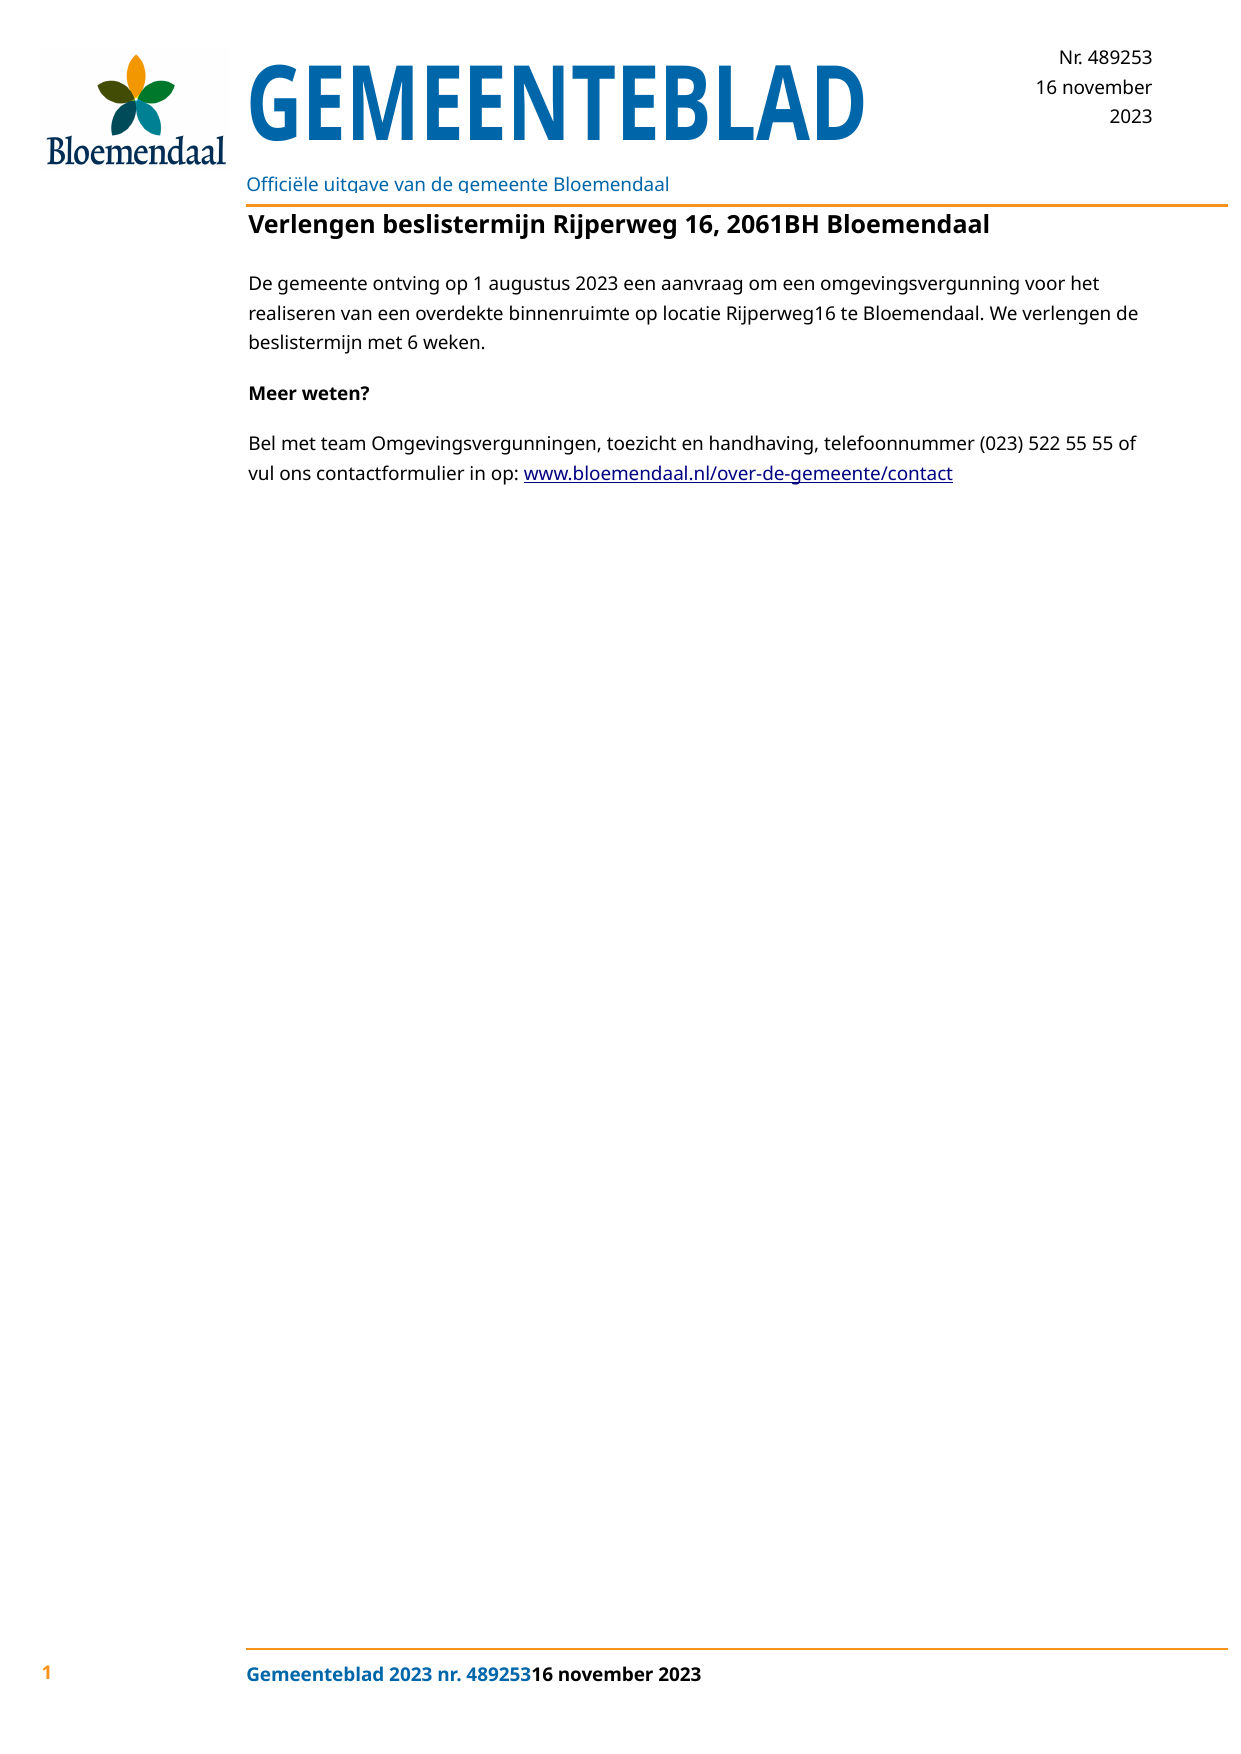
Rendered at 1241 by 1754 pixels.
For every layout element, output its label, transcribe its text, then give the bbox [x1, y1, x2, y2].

text De gemeente ontving op 1 augustus 2023 een aanvraag om een omgevingsvergunning voor het realiseren van een overdekte binnenruimte op locatie Rijperweg16 te Bloemendaal. We verlengen de beslistermijn met 6 weken. [248, 270, 1152, 355]
picture [41, 47, 231, 172]
text Meer weten? [248, 380, 1152, 406]
text Bel met team Omgevingsvergunningen, toezicht en handhaving, telefoonnummer (023) 522 55 55 of vul ons contactformulier in op: www.bloemendaal.nl/over-de-gemeente/contact [248, 430, 1152, 486]
text Verlengen beslistermijn Rijperweg 16, 2061BH Bloemendaal [248, 207, 1152, 241]
